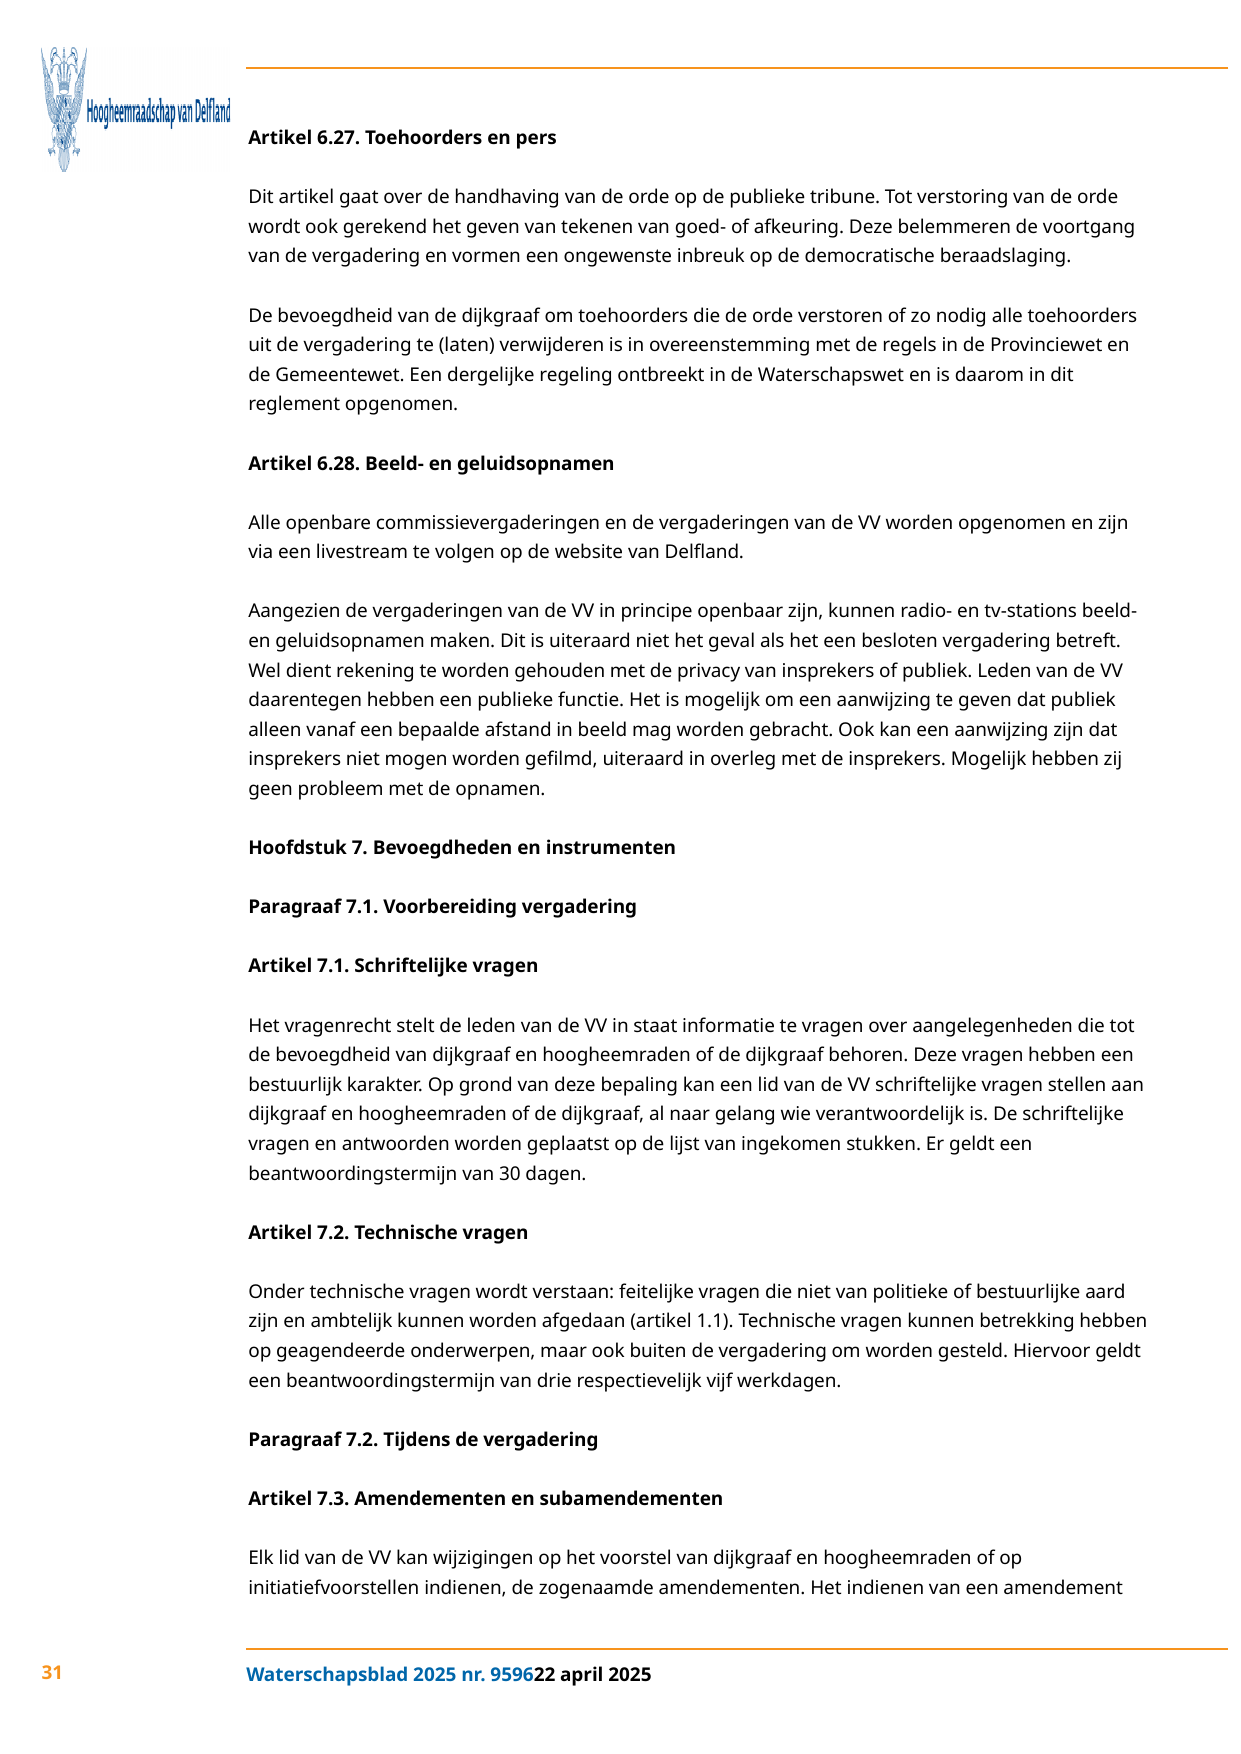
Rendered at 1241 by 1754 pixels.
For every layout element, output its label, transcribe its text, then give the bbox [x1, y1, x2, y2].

text Alle openbare commissievergaderingen en de vergaderingen van de VV worden opgenomen en zijn via een livestream te volgen op de website van Delfland. [248, 509, 1152, 564]
text Dit artikel gaat over de handhaving van de orde op de publieke tribune. Tot verstoring van de orde wordt ook gerekend het geven van tekenen van goed- of afkeuring. Deze belemmeren de voortgang van de vergadering en vormen een ongewenste inbreuk op de democratische beraadslaging. [248, 183, 1152, 268]
text Artikel 7.1. Schriftelijke vragen [248, 953, 1152, 978]
text Paragraaf 7.2. Tijdens de vergadering [248, 1426, 1152, 1452]
text Elk lid van de VV kan wijzigingen op het voorstel van dijkgraaf en hoogheemraden of op initiatiefvoorstellen indienen, de zogenaamde amendementen. Het indienen van een amendement [248, 1544, 1152, 1600]
text Artikel 7.2. Technische vragen [248, 1219, 1152, 1245]
text Aangezien de vergaderingen van de VV in principe openbaar zijn, kunnen radio- en tv-stations beeld- en geluidsopnamen maken. Dit is uiteraard niet het geval als het een besloten vergadering betreft. Wel dient rekening te worden gehouden met de privacy van insprekers of publiek. Leden van de VV daarentegen hebben een publieke functie. Het is mogelijk om een aanwijzing te geven dat publiek alleen vanaf een bepaalde afstand in beeld mag worden gebracht. Ook kan een aanwijzing zijn dat insprekers niet mogen worden gefilmd, uiteraard in overleg met de insprekers. Mogelijk hebben zij geen probleem met de opnamen. [248, 598, 1152, 801]
text Artikel 6.27. Toehoorders en pers [248, 124, 1152, 150]
picture [41, 47, 231, 172]
text De bevoegdheid van de dijkgraaf om toehoorders die de orde verstoren of zo nodig alle toehoorders uit de vergadering te (laten) verwijderen is in overeenstemming met de regels in de Provinciewet en de Gemeentewet. Een dergelijke regeling ontbreekt in de Waterschapswet en is daarom in dit reglement opgenomen. [248, 302, 1152, 416]
text Onder technische vragen wordt verstaan: feitelijke vragen die niet van politieke of bestuurlijke aard zijn en ambtelijk kunnen worden afgedaan (artikel 1.1). Technische vragen kunnen betrekking hebben op geagendeerde onderwerpen, maar ook buiten de vergadering om worden gesteld. Hiervoor geldt een beantwoordingstermijn van drie respectievelijk vijf werkdagen. [248, 1278, 1152, 1393]
text Hoofdstuk 7. Bevoegdheden en instrumenten [248, 834, 1152, 860]
text Artikel 7.3. Amendementen en subamendementen [248, 1485, 1152, 1511]
text Artikel 6.28. Beeld- en geluidsopnamen [248, 450, 1152, 476]
text Paragraaf 7.1. Voorbereiding vergadering [248, 893, 1152, 919]
text Het vragenrecht stelt de leden van de VV in staat informatie te vragen over aangelegenheden die tot de bevoegdheid van dijkgraaf en hoogheemraden of de dijkgraaf behoren. Deze vragen hebben een bestuurlijk karakter. Op grond van deze bepaling kan een lid van de VV schriftelijke vragen stellen aan dijkgraaf en hoogheemraden of de dijkgraaf, al naar gelang wie verantwoordelijk is. De schriftelijke vragen en antwoorden worden geplaatst op de lijst van ingekomen stukken. Er geldt een beantwoordingstermijn van 30 dagen. [248, 1012, 1152, 1186]
